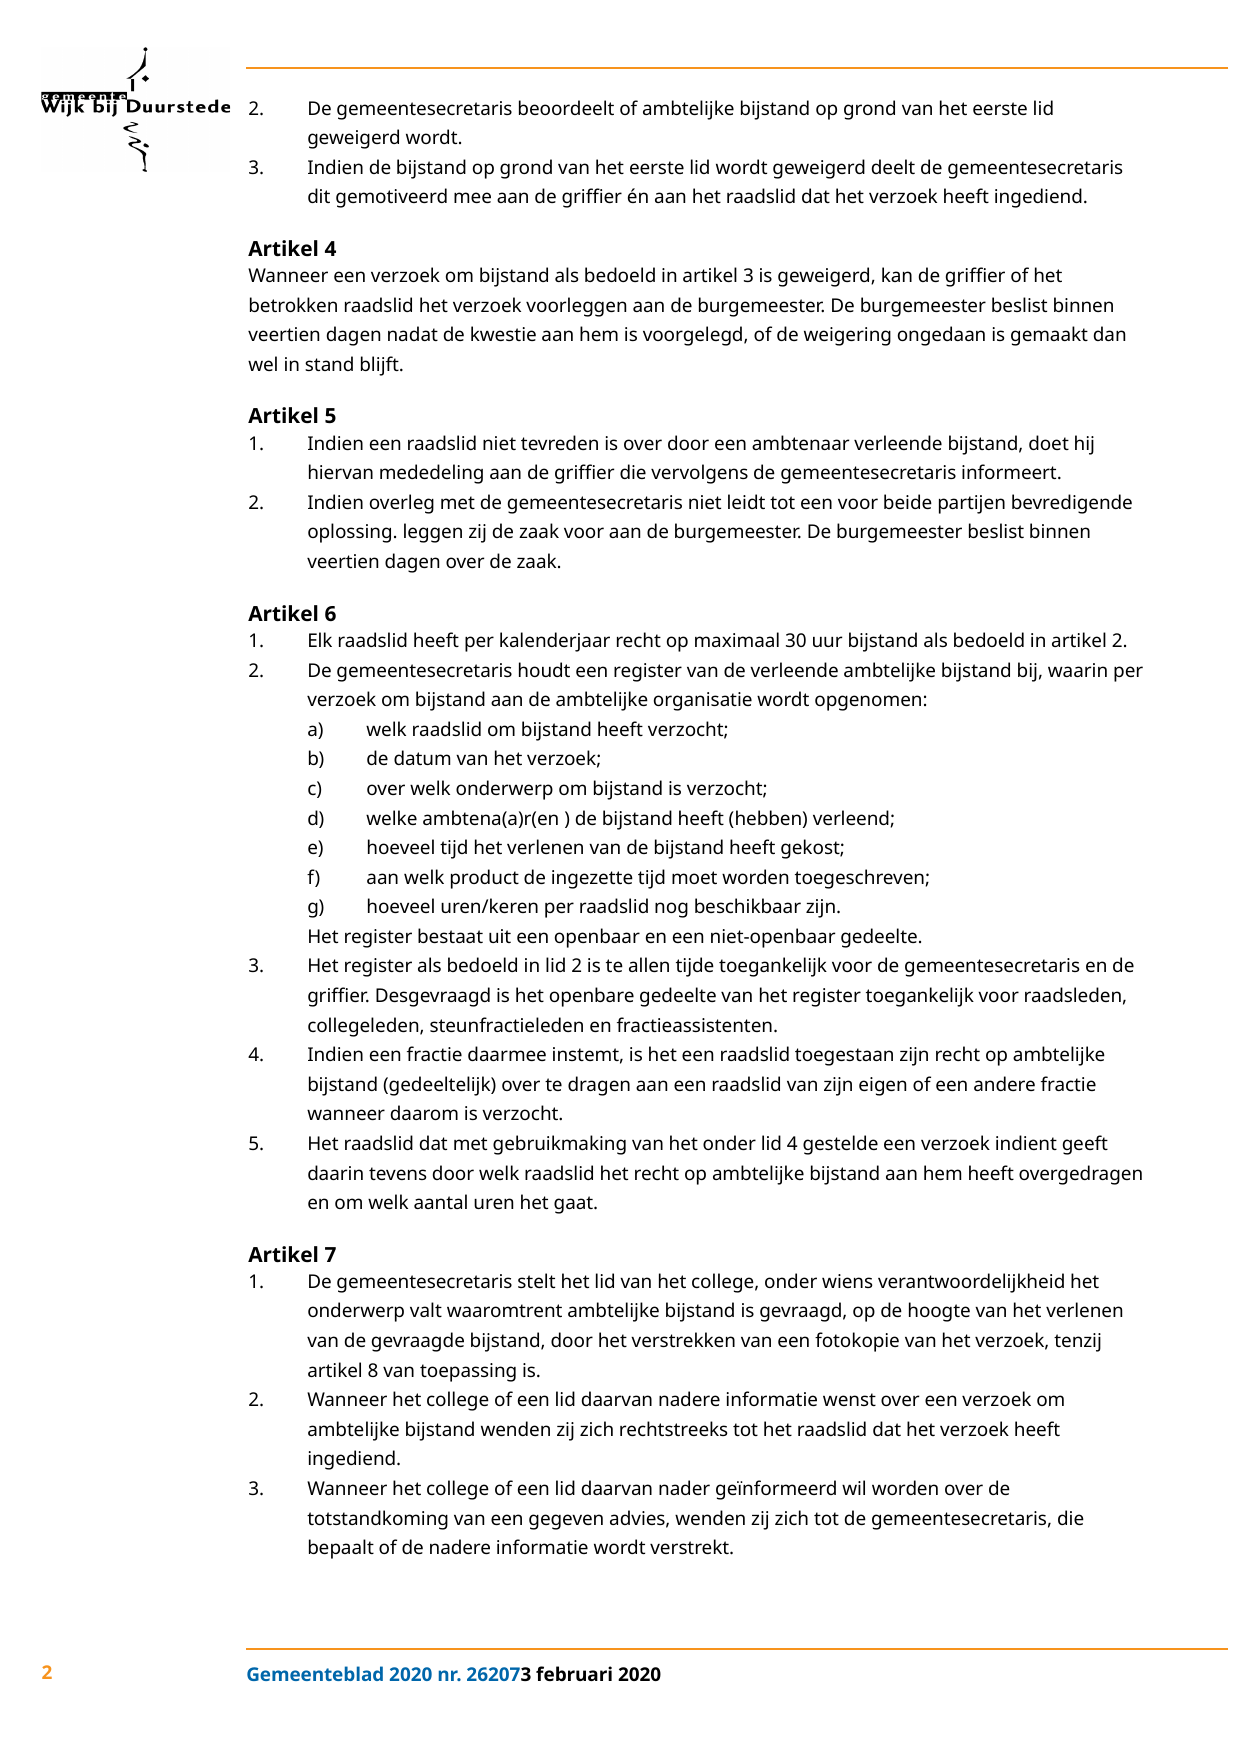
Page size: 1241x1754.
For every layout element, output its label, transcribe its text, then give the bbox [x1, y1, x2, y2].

list Wanneer het college of een lid daarvan nadere informatie wenst over een verzoek om ambtelijke bijstand wenden zij zich rechtstreeks tot het raadslid dat het verzoek heeft ingediend. [248, 1386, 1152, 1471]
list Indien een raadslid niet tevreden is over door een ambtenaar verleende bijstand, doet hij hiervan mededeling aan de griffier die vervolgens de gemeentesecretaris informeert. [248, 430, 1152, 485]
list Indien de bijstand op grond van het eerste lid wordt geweigerd deelt de gemeentesecretaris dit gemotiveerd mee aan de griffier én aan het raadslid dat het verzoek heeft ingediend. [248, 154, 1152, 209]
list aan welk product de ingezette tijd moet worden toegeschreven; [307, 864, 1152, 889]
picture [41, 47, 231, 172]
text Artikel 5 [248, 402, 1152, 430]
list Het raadslid dat met gebruikmaking van het onder lid 4 gestelde een verzoek indient geeft daarin tevens door welk raadslid het recht op ambtelijke bijstand aan hem heeft overgedragen en om welk aantal uren het gaat. [248, 1130, 1152, 1215]
list over welk onderwerp om bijstand is verzocht; [307, 775, 1152, 801]
list Indien overleg met de gemeentesecretaris niet leidt tot een voor beide partijen bevredigende oplossing. leggen zij de zaak voor aan de burgemeester. De burgemeester beslist binnen veertien dagen over de zaak. [248, 489, 1152, 574]
list welk raadslid om bijstand heeft verzocht; [307, 716, 1152, 742]
list De gemeentesecretaris stelt het lid van het college, onder wiens verantwoordelijkheid het onderwerp valt waaromtrent ambtelijke bijstand is gevraagd, op de hoogte van het verlenen van de gevraagde bijstand, door het verstrekken van een fotokopie van het verzoek, tenzij artikel 8 van toepassing is. [248, 1268, 1152, 1383]
text Wanneer een verzoek om bijstand als bedoeld in artikel 3 is geweigerd, kan de griffier of het betrokken raadslid het verzoek voorleggen aan de burgemeester. De burgemeester beslist binnen veertien dagen nadat de kwestie aan hem is voorgelegd, of de weigering ongedaan is gemaakt dan wel in stand blijft. [248, 262, 1152, 377]
text Artikel 7 [248, 1240, 1152, 1268]
list Elk raadslid heeft per kalenderjaar recht op maximaal 30 uur bijstand als bedoeld in artikel 2. [248, 627, 1152, 653]
list de datum van het verzoek; [307, 746, 1152, 771]
list Het register bestaat uit een openbaar en een niet-openbaar gedeelte. [248, 923, 1152, 949]
list hoeveel uren/keren per raadslid nog beschikbaar zijn. [307, 893, 1152, 919]
list Wanneer het college of een lid daarvan nader geïnformeerd wil worden over de totstandkoming van een gegeven advies, wenden zij zich tot de gemeentesecretaris, die bepaalt of de nadere informatie wordt verstrekt. [248, 1475, 1152, 1560]
list Het register als bedoeld in lid 2 is te allen tijde toegankelijk voor de gemeentesecretaris en de griffier. Desgevraagd is het openbare gedeelte van het register toegankelijk voor raadsleden, collegeleden, steunfractieleden en fractieassistenten. [248, 953, 1152, 1037]
list De gemeentesecretaris houdt een register van de verleende ambtelijke bijstand bij, waarin per verzoek om bijstand aan de ambtelijke organisatie wordt opgenomen: [248, 657, 1152, 712]
text Artikel 4 [248, 234, 1152, 262]
list hoeveel tijd het verlenen van de bijstand heeft gekost; [307, 834, 1152, 860]
list Indien een fractie daarmee instemt, is het een raadslid toegestaan zijn recht op ambtelijke bijstand (gedeeltelijk) over te dragen aan een raadslid van zijn eigen of een andere fractie wanneer daarom is verzocht. [248, 1041, 1152, 1126]
text Artikel 6 [248, 599, 1152, 627]
list welke ambtena(a)r(en ) de bijstand heeft (hebben) verleend; [307, 805, 1152, 830]
list De gemeentesecretaris beoordeelt of ambtelijke bijstand op grond van het eerste lid geweigerd wordt. [248, 95, 1152, 150]
